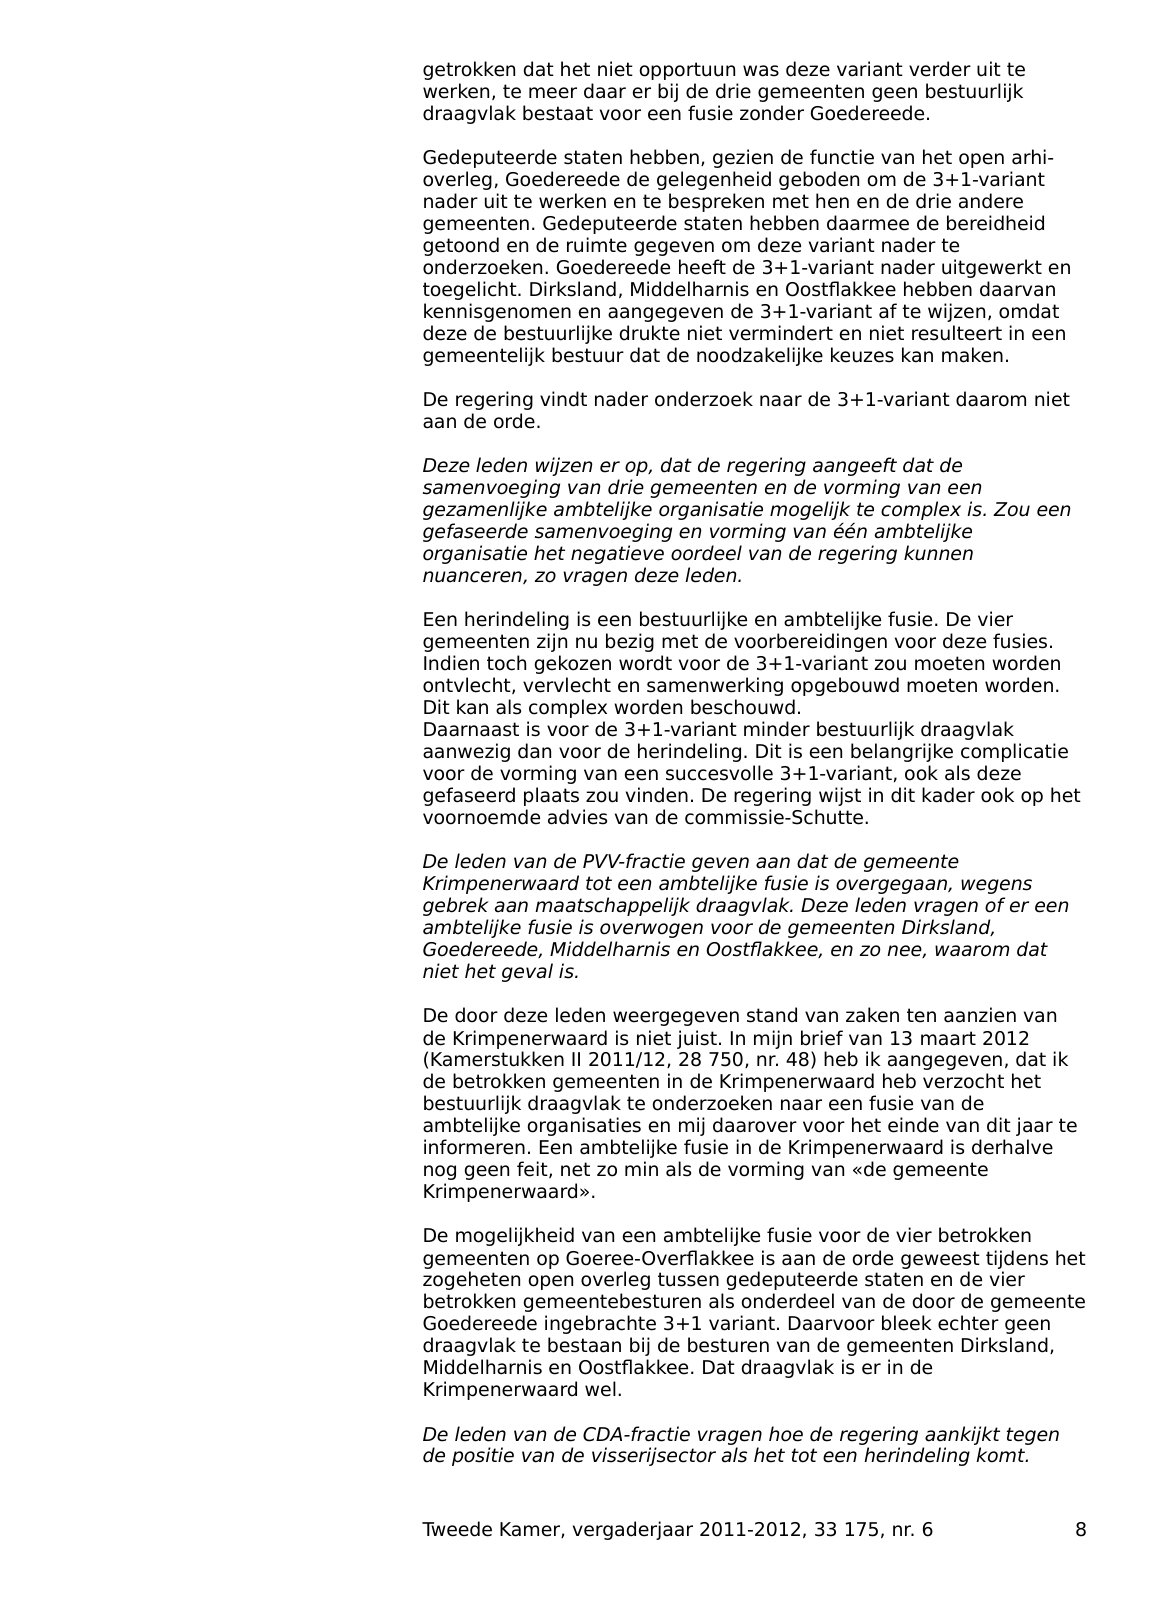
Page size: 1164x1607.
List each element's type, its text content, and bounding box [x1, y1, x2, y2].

text De leden van de CDA-fractie vragen hoe de regering aankijkt tegen de positie van de visserijsector als het tot een herindeling komt. [422, 1423, 1087, 1467]
text Gedeputeerde staten hebben, gezien de functie van het open arhi-overleg, Goedereede de gelegenheid geboden om de 3+1-variant nader uit te werken en te bespreken met hen en de drie andere gemeenten. Gedeputeerde staten hebben daarmee de bereidheid getoond en de ruimte gegeven om deze variant nader te onderzoeken. Goedereede heeft de 3+1-variant nader uitgewerkt en toegelicht. Dirksland, Middelharnis en Oostflakkee hebben daarvan kennisgenomen en aangegeven de 3+1-variant af te wijzen, omdat deze de bestuurlijke drukte niet vermindert en niet resulteert in een gemeentelijk bestuur dat de noodzakelijke keuzes kan maken. [422, 147, 1087, 367]
text De door deze leden weergegeven stand van zaken ten aanzien van de Krimpenerwaard is niet juist. In mijn brief van 13 maart 2012 (Kamerstukken II 2011/12, 28 750, nr. 48) heb ik aangegeven, dat ik de betrokken gemeenten in de Krimpenerwaard heb verzocht het bestuurlijk draagvlak te onderzoeken naar een fusie van de ambtelijke organisaties en mij daarover voor het einde van dit jaar te informeren. Een ambtelijke fusie in de Krimpenerwaard is derhalve nog geen feit, net zo min als de vorming van «de gemeente Krimpenerwaard». [422, 1005, 1087, 1203]
text De mogelijkheid van een ambtelijke fusie voor de vier betrokken gemeenten op Goeree-Overflakkee is aan de orde geweest tijdens het zogeheten open overleg tussen gedeputeerde staten en de vier betrokken gemeentebesturen als onderdeel van de door de gemeente Goedereede ingebrachte 3+1 variant. Daarvoor bleek echter geen draagvlak te bestaan bij de besturen van de gemeenten Dirksland, Middelharnis en Oostflakkee. Dat draagvlak is er in de Krimpenerwaard wel. [422, 1225, 1087, 1401]
text De regering vindt nader onderzoek naar de 3+1-variant daarom niet aan de orde. [422, 389, 1087, 433]
text getrokken dat het niet opportuun was deze variant verder uit te werken, te meer daar er bij de drie gemeenten geen bestuurlijk draagvlak bestaat voor een fusie zonder Goedereede. [422, 59, 1087, 125]
text Deze leden wijzen er op, dat de regering aangeeft dat de samenvoeging van drie gemeenten en de vorming van een gezamenlijke ambtelijke organisatie mogelijk te complex is. Zou een gefaseerde samenvoeging en vorming van één ambtelijke organisatie het negatieve oordeel van de regering kunnen nuanceren, zo vragen deze leden. [422, 455, 1087, 587]
text Een herindeling is een bestuurlijke en ambtelijke fusie. De vier gemeenten zijn nu bezig met de voorbereidingen voor deze fusies. Indien toch gekozen wordt voor de 3+1-variant zou moeten worden ontvlecht, vervlecht en samenwerking opgebouwd moeten worden. Dit kan als complex worden beschouwd. [422, 609, 1087, 719]
text Daarnaast is voor de 3+1-variant minder bestuurlijk draagvlak aanwezig dan voor de herindeling. Dit is een belangrijke complicatie voor de vorming van een succesvolle 3+1-variant, ook als deze gefaseerd plaats zou vinden. De regering wijst in dit kader ook op het voornoemde advies van de commissie-Schutte. [422, 719, 1087, 829]
text De leden van de PVV-fractie geven aan dat de gemeente Krimpenerwaard tot een ambtelijke fusie is overgegaan, wegens gebrek aan maatschappelijk draagvlak. Deze leden vragen of er een ambtelijke fusie is overwogen voor de gemeenten Dirksland, Goedereede, Middelharnis en Oostflakkee, en zo nee, waarom dat niet het geval is. [422, 851, 1087, 983]
